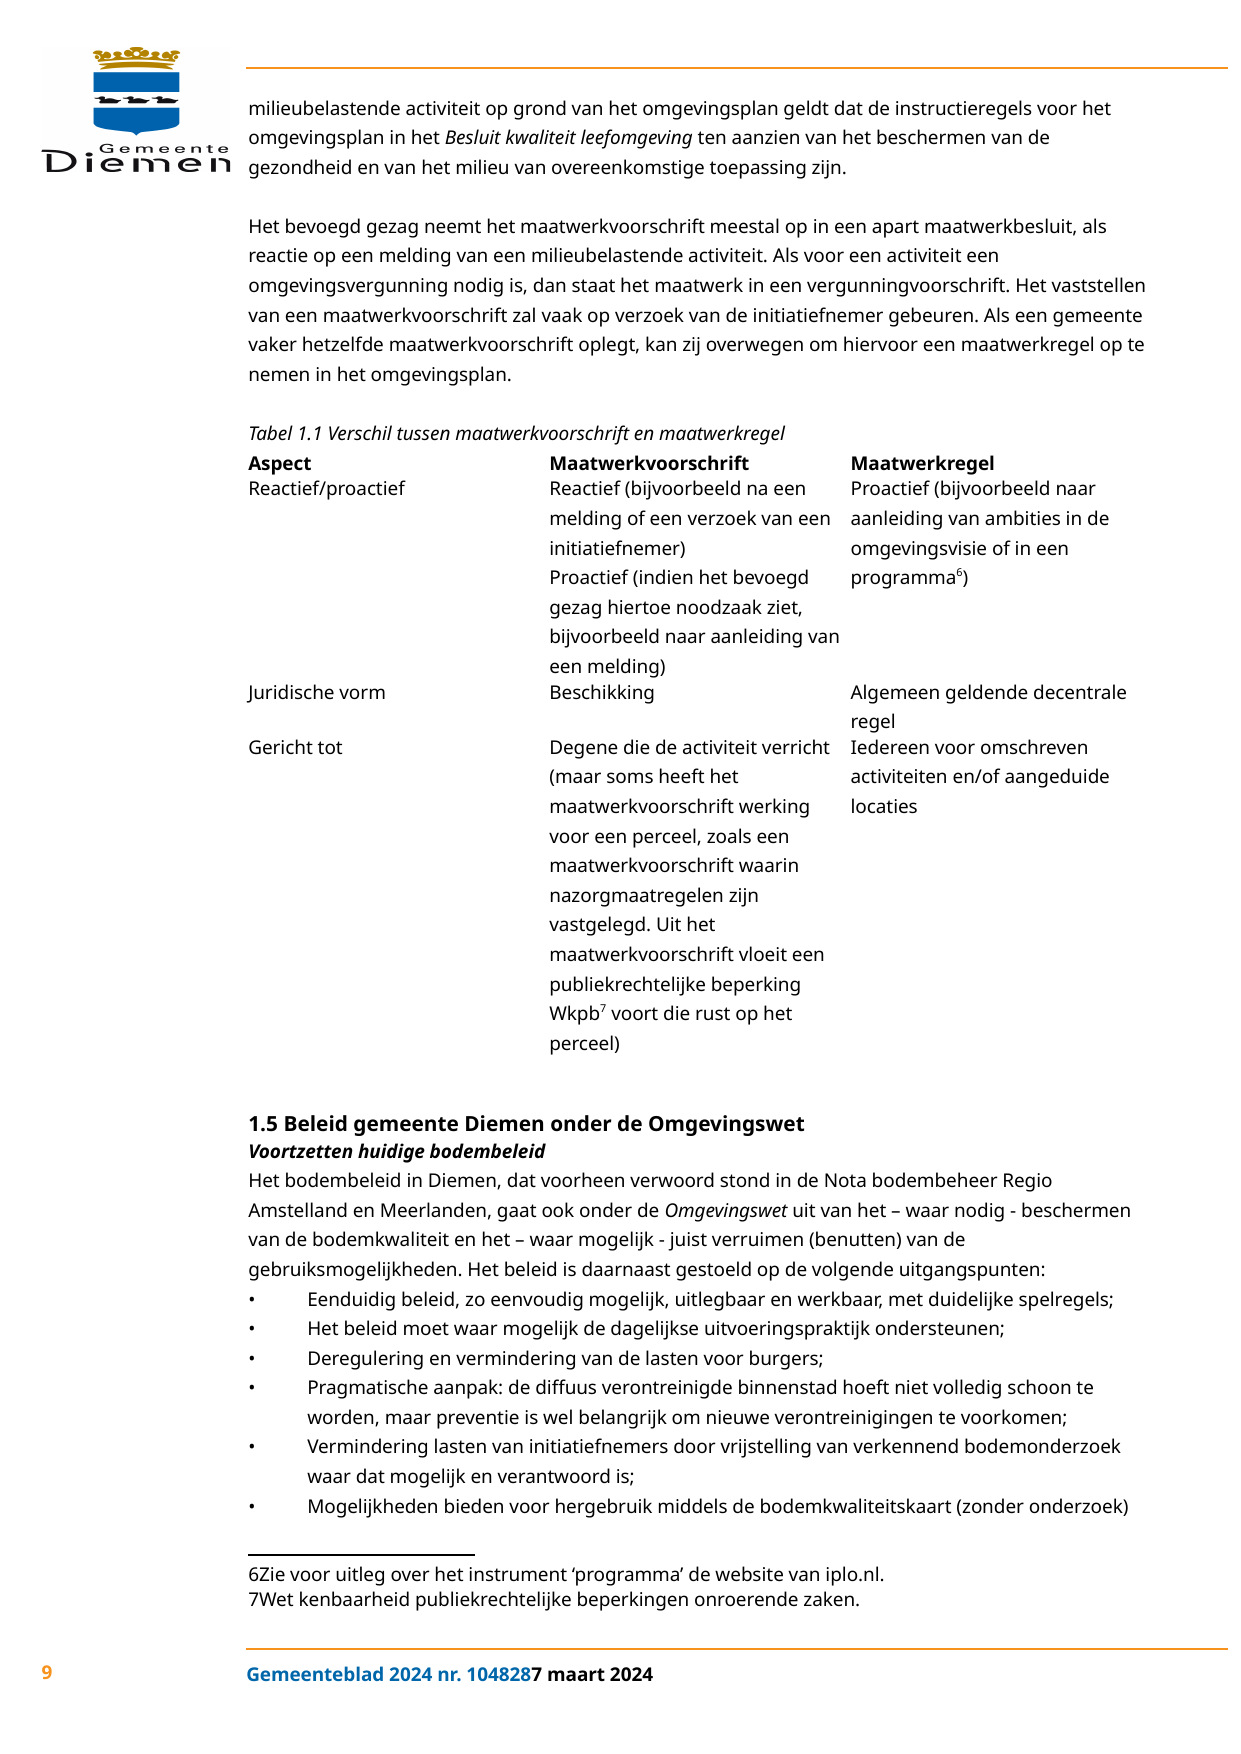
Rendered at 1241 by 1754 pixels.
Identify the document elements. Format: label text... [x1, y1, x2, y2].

text Voortzetten huidige bodembeleid [248, 1138, 1152, 1163]
text Het bevoegd gezag neemt het maatwerkvoorschrift meestal op in een apart maatwerkbesluit, als reactie op een melding van een milieubelastende activiteit. Als voor een activiteit een omgevingsvergunning nodig is, dan staat het maatwerk in een vergunningvoorschrift. Het vaststellen van een maatwerkvoorschrift zal vaak op verzoek van de initiatiefnemer gebeuren. Als een gemeente vaker hetzelfde maatwerkvoorschrift oplegt, kan zij overwegen om hiervoor een maatwerkregel op te nemen in het omgevingsplan. [248, 213, 1152, 387]
list Het beleid moet waar mogelijk de dagelijkse uitvoeringspraktijk ondersteunen; [248, 1315, 1152, 1341]
table_cell Beschikking [549, 679, 850, 734]
table_cell Algemeen geldende decentrale regel [850, 679, 1152, 734]
table_cell Juridische vorm [248, 679, 549, 734]
list Vermindering lasten van initiatiefnemers door vrijstelling van verkennend bodemonderzoek waar dat mogelijk en verantwoord is; [248, 1434, 1152, 1489]
text 1.5 Beleid gemeente Diemen onder de Omgevingswet [248, 1109, 1152, 1138]
table_cell Degene die de activiteit verricht (maar soms heeft het maatwerkvoorschrift werking voor een perceel, zoals een maatwerkvoorschrift waarin nazorgmaatregelen zijn vastgelegd. Uit het maatwerkvoorschrift vloeit een publiekrechtelijke beperking Wkpb voort die rust op het perceel) [549, 734, 850, 1056]
text Het bodembeleid in Diemen, dat voorheen verwoord stond in de Nota bodembeheer Regio Amstelland en Meerlanden, gaat ook onder de Omgevingswet uit van het – waar nodig - beschermen van de bodemkwaliteit en het – waar mogelijk - juist verruimen (benutten) van de gebruiksmogelijkheden. Het beleid is daarnaast gestoeld op de volgende uitgangspunten: [248, 1167, 1152, 1282]
table_header Maatwerkregel [850, 450, 1152, 476]
table_header Aspect [248, 450, 549, 476]
table_cell Reactief (bijvoorbeeld na een melding of een verzoek van een initiatiefnemer) Proactief (indien het bevoegd gezag hiertoe noodzaak ziet, bijvoorbeeld naar aanleiding van een melding) [549, 476, 850, 679]
table_header Maatwerkvoorschrift [549, 450, 850, 476]
text Tabel 1.1 Verschil tussen maatwerkvoorschrift en maatwerkregel [248, 420, 1152, 446]
table_cell Iedereen voor omschreven activiteiten en/of aangeduide locaties [850, 734, 1152, 1056]
table_cell Reactief/proactief [248, 476, 549, 679]
text milieubelastende activiteit op grond van het omgevingsplan geldt dat de instructieregels voor het omgevingsplan in het Besluit kwaliteit leefomgeving ten aanzien van het beschermen van de gezondheid en van het milieu van overeenkomstige toepassing zijn. [248, 95, 1152, 180]
list Eenduidig beleid, zo eenvoudig mogelijk, uitlegbaar en werkbaar, met duidelijke spelregels; [248, 1286, 1152, 1311]
list Pragmatische aanpak: de diffuus verontreinigde binnenstad hoeft niet volledig schoon te worden, maar preventie is wel belangrijk om nieuwe verontreinigingen te voorkomen; [248, 1374, 1152, 1430]
table_cell Gericht tot [248, 734, 549, 1056]
list Deregulering en vermindering van de lasten voor burgers; [248, 1345, 1152, 1371]
table_cell Proactief (bijvoorbeeld naar aanleiding van ambities in de omgevingsvisie of in een programma) [850, 476, 1152, 679]
list Mogelijkheden bieden voor hergebruik middels de bodemkwaliteitskaart (zonder onderzoek) [248, 1493, 1152, 1518]
picture [41, 47, 231, 172]
